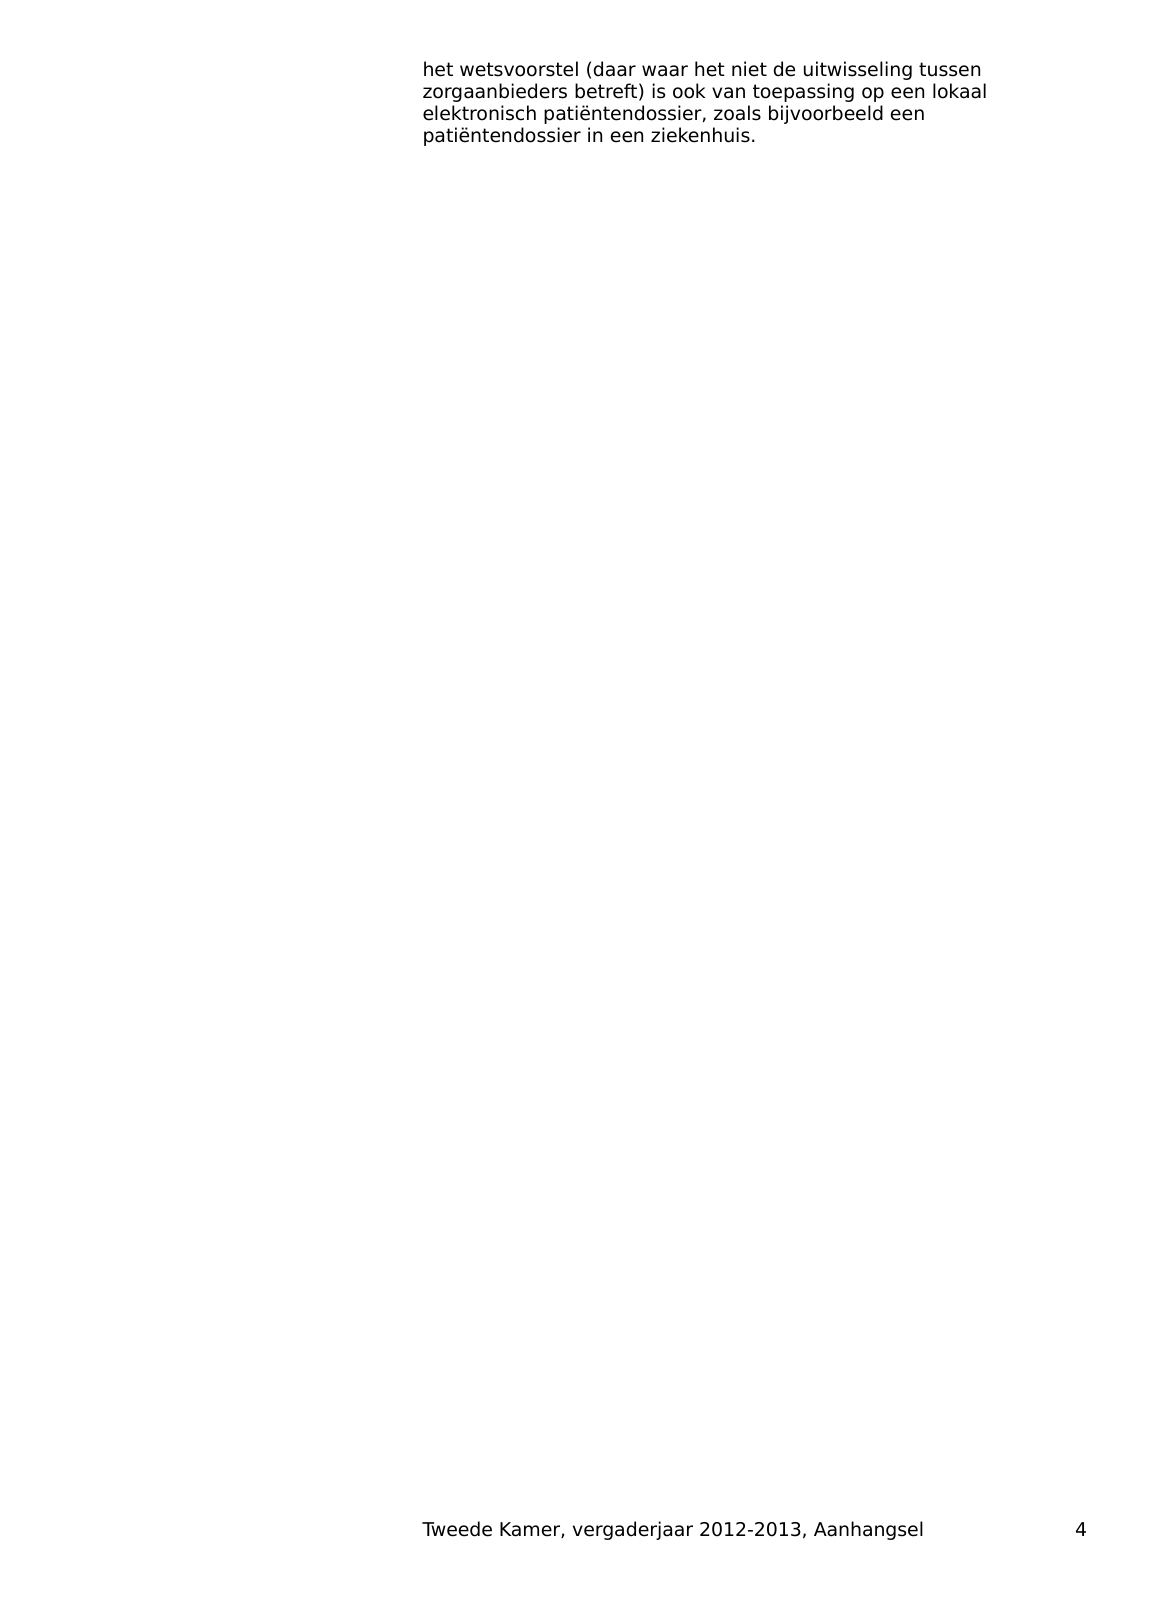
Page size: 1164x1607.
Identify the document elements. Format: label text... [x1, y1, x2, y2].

text het wetsvoorstel (daar waar het niet de uitwisseling tussen zorgaanbieders betreft) is ook van toepassing op een lokaal elektronisch patiëntendossier, zoals bijvoorbeeld een patiëntendossier in een ziekenhuis. [422, 59, 1087, 147]
